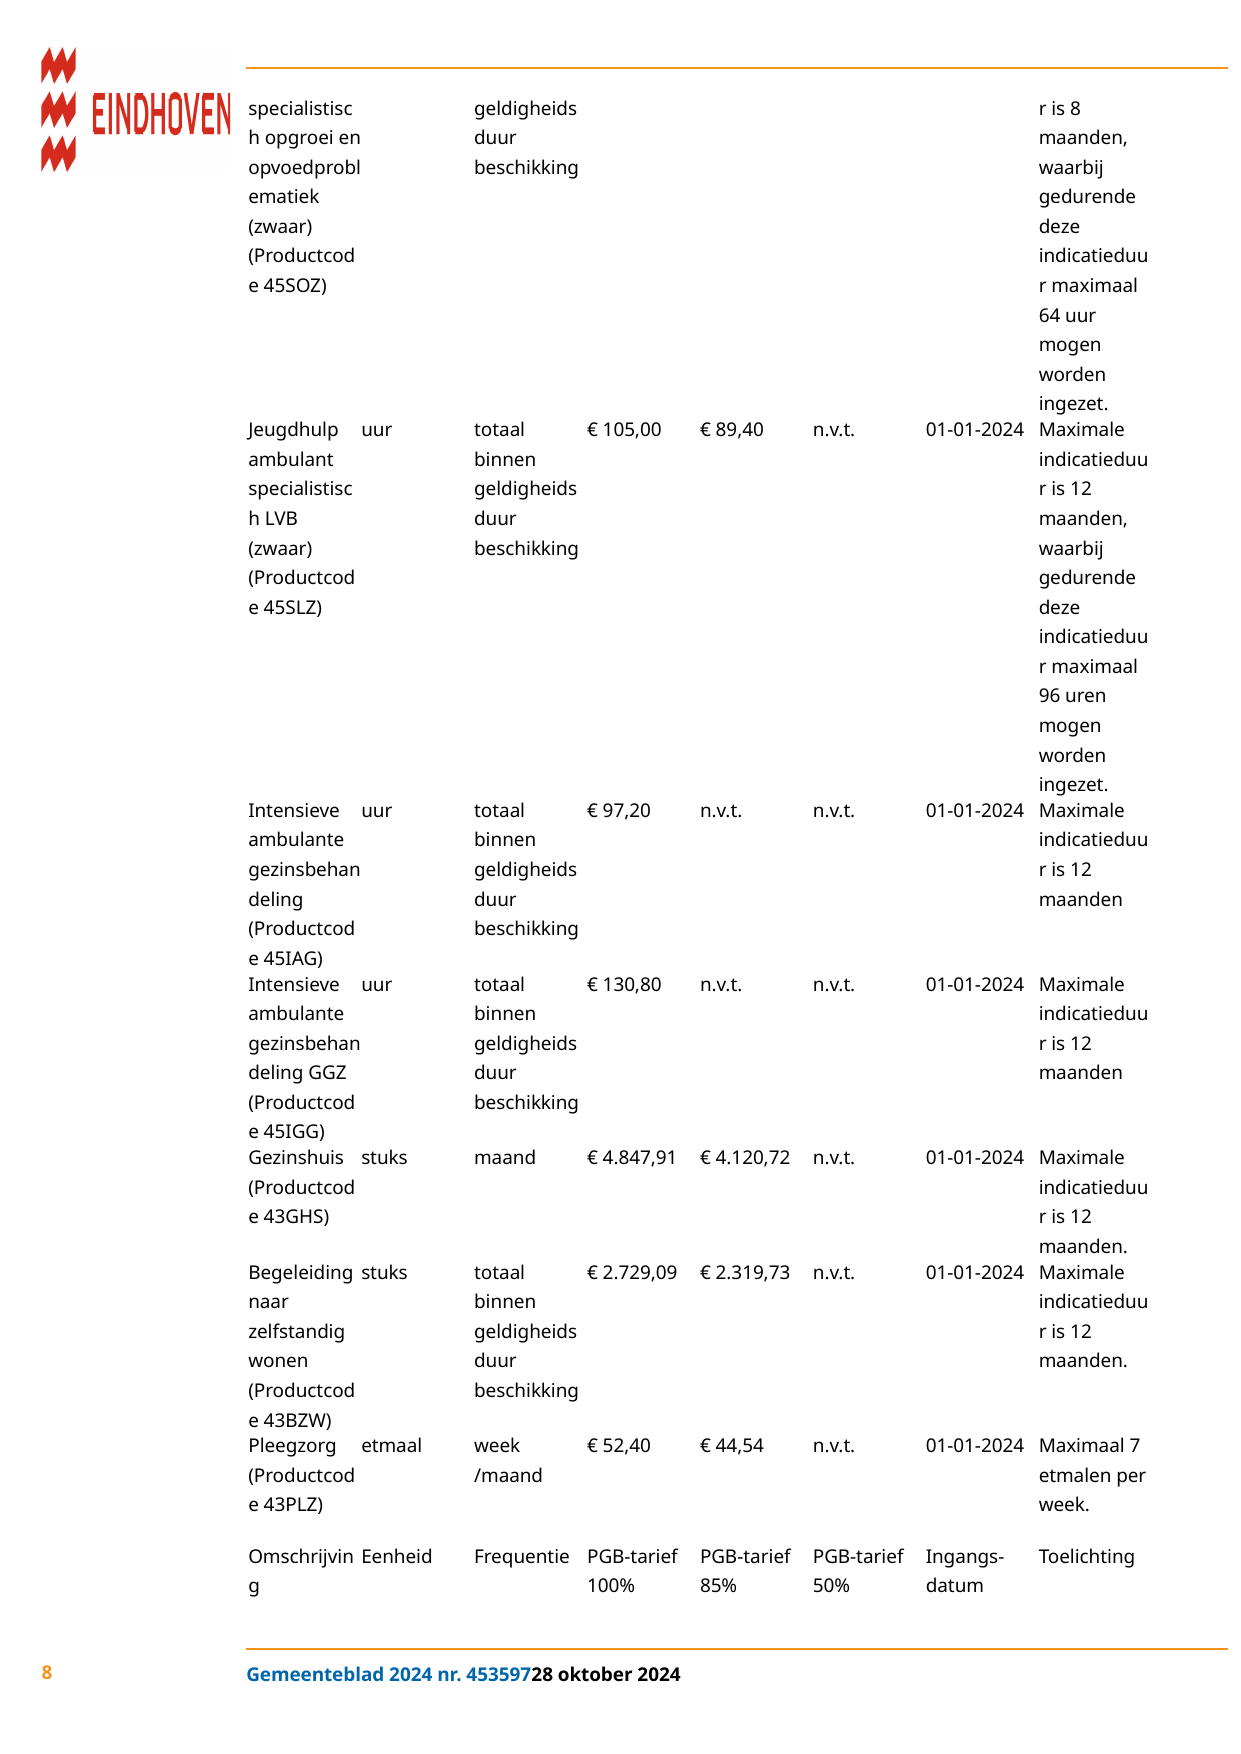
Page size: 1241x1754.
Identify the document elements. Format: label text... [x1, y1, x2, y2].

table_cell [474, 1518, 587, 1543]
table_cell € 105,00 [587, 416, 700, 797]
table_cell Maximale indicatieduur is 12 maanden, waarbij gedurende deze indicatieduur maximaal 96 uren mogen worden ingezet. [1039, 416, 1152, 797]
table_cell Toelichting [1039, 1543, 1152, 1598]
table_cell [248, 1518, 361, 1543]
table_cell totaal binnen geldigheidsduur beschikking [474, 1259, 587, 1432]
table_cell [926, 95, 1038, 416]
table_cell 01-01-2024 [926, 1433, 1038, 1517]
table_cell Maximale indicatieduur is 12 maanden. [1039, 1259, 1152, 1432]
table_cell 01-01-2024 [926, 797, 1038, 971]
table_cell n.v.t. [813, 1259, 926, 1432]
table_cell Maximale indicatieduur is 12 maanden. [1039, 1144, 1152, 1259]
table_cell [587, 95, 700, 416]
table_cell € 130,80 [587, 971, 700, 1144]
table_cell 01-01-2024 [926, 416, 1038, 797]
table_cell € 2.319,73 [700, 1259, 813, 1432]
table_cell etmaal [361, 1433, 474, 1517]
table_cell uur [361, 971, 474, 1144]
table_cell geldigheidsduur beschikking [474, 95, 587, 416]
table_cell Maximale indicatieduur is 12 maanden [1039, 797, 1152, 971]
table_cell [361, 95, 474, 416]
table_cell [813, 1518, 926, 1543]
table_cell n.v.t. [700, 971, 813, 1144]
table_cell [361, 1518, 474, 1543]
table_cell stuks [361, 1144, 474, 1259]
table_cell Maximaal 7 etmalen per week. [1039, 1433, 1152, 1517]
table_cell 01-01-2024 [926, 1144, 1038, 1259]
table_cell n.v.t. [813, 1433, 926, 1517]
table_cell [926, 1518, 1038, 1543]
table_cell week /maand [474, 1433, 587, 1517]
table_cell n.v.t. [813, 416, 926, 797]
table_cell Intensieve ambulante gezinsbehandeling (Productcode 45IAG) [248, 797, 361, 971]
table_cell totaal binnen geldigheidsduur beschikking [474, 416, 587, 797]
table_cell Frequentie [474, 1543, 587, 1598]
table_cell Omschrijving [248, 1543, 361, 1598]
table_cell € 89,40 [700, 416, 813, 797]
table_cell Maximale indicatieduur is 12 maanden [1039, 971, 1152, 1144]
table_cell [700, 1518, 813, 1543]
table_cell totaal binnen geldigheidsduur beschikking [474, 797, 587, 971]
table_cell PGB-tarief 100% [587, 1543, 700, 1598]
table_cell [1039, 1518, 1152, 1543]
table_cell n.v.t. [813, 1144, 926, 1259]
table_cell n.v.t. [700, 797, 813, 971]
table_cell r is 8 maanden, waarbij gedurende deze indicatieduur maximaal 64 uur mogen worden ingezet. [1039, 95, 1152, 416]
table_cell € 97,20 [587, 797, 700, 971]
table_cell stuks [361, 1259, 474, 1432]
table_cell PGB-tarief 85% [700, 1543, 813, 1598]
table_cell uur [361, 797, 474, 971]
table_cell € 4.847,91 [587, 1144, 700, 1259]
table_cell 01-01-2024 [926, 1259, 1038, 1432]
table_cell [813, 95, 926, 416]
table_cell Eenheid [361, 1543, 474, 1598]
table_cell 01-01-2024 [926, 971, 1038, 1144]
table_cell totaal binnen geldigheidsduur beschikking [474, 971, 587, 1144]
table_cell [587, 1518, 700, 1543]
table_cell n.v.t. [813, 797, 926, 971]
table_cell € 52,40 [587, 1433, 700, 1517]
table_cell uur [361, 416, 474, 797]
picture [41, 47, 231, 172]
table_cell € 4.120,72 [700, 1144, 813, 1259]
table_cell Gezinshuis (Productcode 43GHS) [248, 1144, 361, 1259]
table_cell Begeleiding naar zelfstandig wonen (Productcode 43BZW) [248, 1259, 361, 1432]
table_cell Jeugdhulp ambulant specialistisch LVB (zwaar) (Productcode 45SLZ) [248, 416, 361, 797]
table_cell Pleegzorg (Productcode 43PLZ) [248, 1433, 361, 1517]
table_cell Ingangs- datum [926, 1543, 1038, 1598]
table_cell € 2.729,09 [587, 1259, 700, 1432]
table_cell Intensieve ambulante gezinsbehandeling GGZ (Productcode 45IGG) [248, 971, 361, 1144]
table_cell [700, 95, 813, 416]
table_cell maand [474, 1144, 587, 1259]
table_cell specialistisch opgroei en opvoedproblematiek (zwaar) (Productcode 45SOZ) [248, 95, 361, 416]
table_cell PGB-tarief 50% [813, 1543, 926, 1598]
table_cell € 44,54 [700, 1433, 813, 1517]
table_cell n.v.t. [813, 971, 926, 1144]
